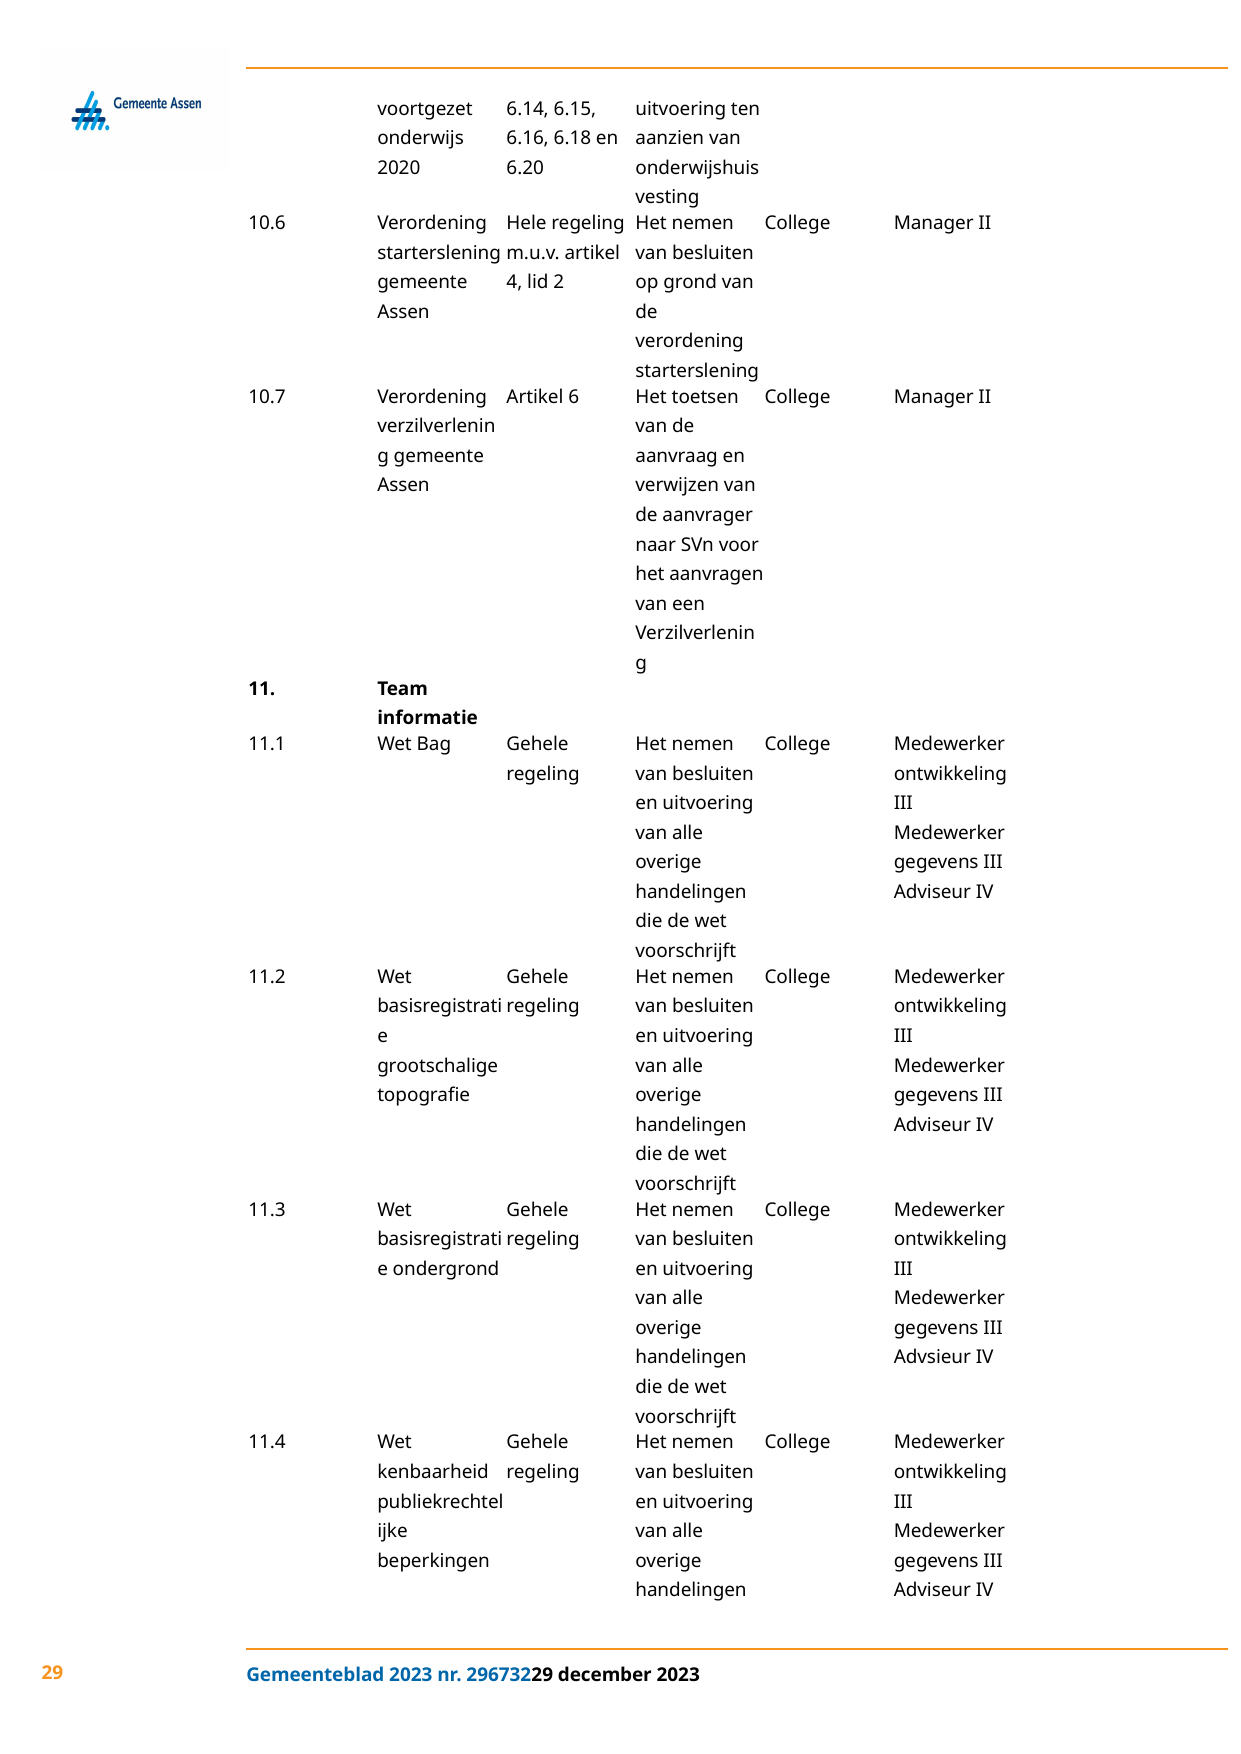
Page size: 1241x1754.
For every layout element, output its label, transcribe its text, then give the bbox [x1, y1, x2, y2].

table_cell 11.4 [248, 1429, 377, 1602]
table_cell Verordening starterslening gemeente Assen [377, 209, 506, 383]
table_cell [635, 675, 764, 730]
table_cell [1023, 730, 1152, 963]
table_cell Het nemen van besluiten en uitvoering van alle overige handelingen die de wet voorschrijft [635, 963, 764, 1196]
table_cell Team informatie [377, 675, 506, 730]
table_cell 10.6 [248, 209, 377, 383]
table_cell Wet basisregistratie grootschalige topografie [377, 963, 506, 1196]
table_cell 10.7 [248, 383, 377, 675]
table_cell uitvoering ten aanzien van onderwijshuisvesting [635, 95, 764, 209]
table_cell [1023, 1429, 1152, 1602]
table_cell [894, 675, 1022, 730]
table_cell Wet kenbaarheid publiekrechtelijke beperkingen [377, 1429, 506, 1602]
table_cell [764, 95, 893, 209]
table_cell 11.2 [248, 963, 377, 1196]
table_cell Het toetsen van de aanvraag en verwijzen van de aanvrager naar SVn voor het aanvragen van een Verzilverlening [635, 383, 764, 675]
table_cell Gehele regeling [506, 963, 635, 1196]
table_cell College [764, 730, 893, 963]
table_cell College [764, 383, 893, 675]
table_cell [1023, 95, 1152, 209]
table_cell Medewerker ontwikkeling III Medewerker gegevens III Adviseur IV [894, 730, 1022, 963]
table_cell 11. [248, 675, 377, 730]
table_cell College [764, 963, 893, 1196]
table_cell Het nemen van besluiten en uitvoering van alle overige handelingen [635, 1429, 764, 1602]
table_cell Hele regeling m.u.v. artikel 4, lid 2 [506, 209, 635, 383]
table_cell Medewerker ontwikkeling III Medewerker gegevens III Adviseur IV [894, 1429, 1022, 1602]
picture [41, 47, 231, 172]
table_cell Wet basisregistratie ondergrond [377, 1196, 506, 1429]
table_cell Gehele regeling [506, 1429, 635, 1602]
table_cell [506, 675, 635, 730]
table_cell [1023, 383, 1152, 675]
table_cell Gehele regeling [506, 730, 635, 963]
table_cell [764, 675, 893, 730]
table_cell Het nemen van besluiten en uitvoering van alle overige handelingen die de wet voorschrijft [635, 730, 764, 963]
table_cell Manager II [894, 383, 1022, 675]
table_cell [894, 95, 1022, 209]
table_cell College [764, 1429, 893, 1602]
table_cell Het nemen van besluiten en uitvoering van alle overige handelingen die de wet voorschrijft [635, 1196, 764, 1429]
table_cell Gehele regeling [506, 1196, 635, 1429]
table_cell [1023, 209, 1152, 383]
table_cell 6.14, 6.15, 6.16, 6.18 en 6.20 [506, 95, 635, 209]
table_cell 11.1 [248, 730, 377, 963]
table_cell Het nemen van besluiten op grond van de verordening starterslening [635, 209, 764, 383]
table_cell Wet Bag [377, 730, 506, 963]
table_cell Medewerker ontwikkeling III Medewerker gegevens III Advsieur IV [894, 1196, 1022, 1429]
table_cell College [764, 1196, 893, 1429]
table_cell Artikel 6 [506, 383, 635, 675]
table_cell Manager II [894, 209, 1022, 383]
table_cell [248, 95, 377, 209]
table_cell Verordening verzilverlening gemeente Assen [377, 383, 506, 675]
table_cell [1023, 963, 1152, 1196]
table_cell College [764, 209, 893, 383]
table_cell voortgezet onderwijs 2020 [377, 95, 506, 209]
table_cell [1023, 675, 1152, 730]
table_cell Medewerker ontwikkeling III Medewerker gegevens III Adviseur IV [894, 963, 1022, 1196]
table_cell [1023, 1196, 1152, 1429]
table_cell 11.3 [248, 1196, 377, 1429]
